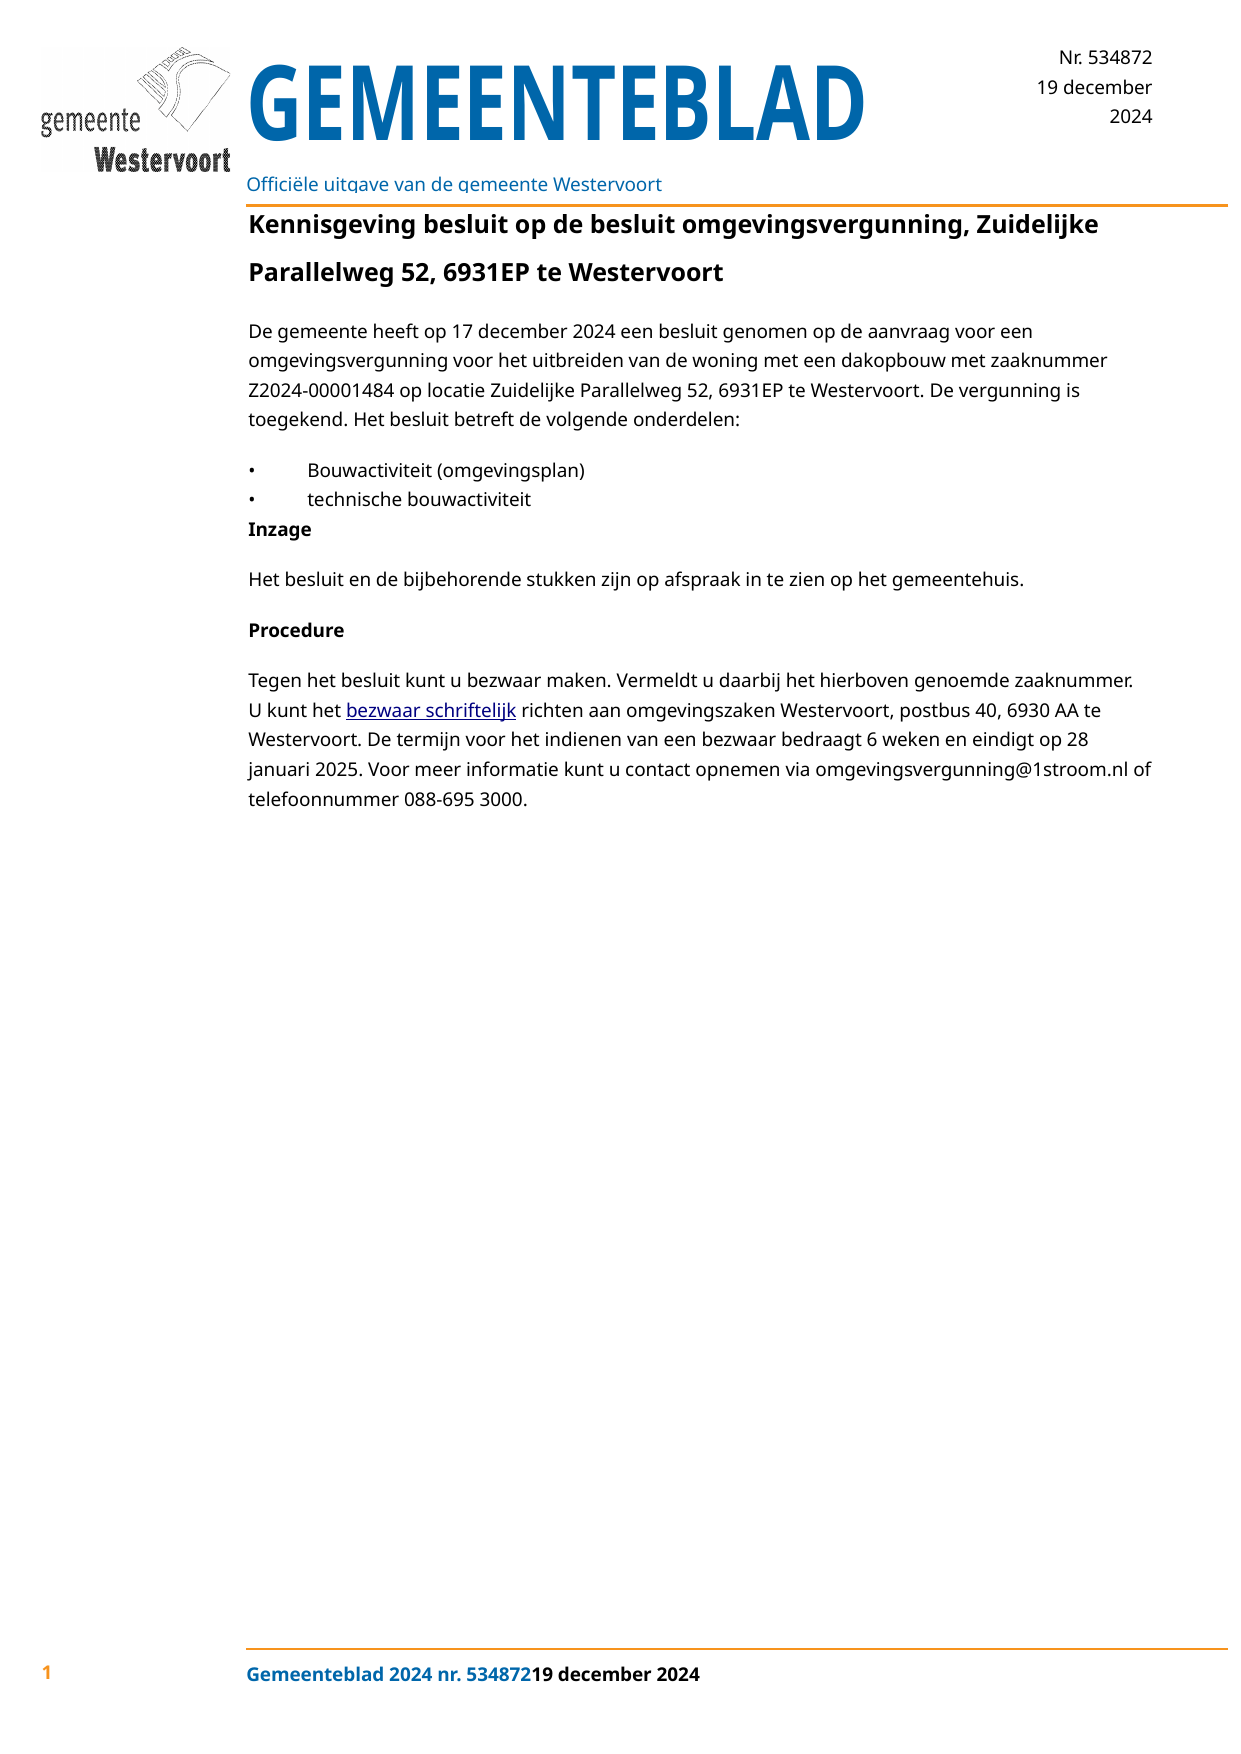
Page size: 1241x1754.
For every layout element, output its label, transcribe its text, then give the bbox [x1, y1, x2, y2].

text Procedure [248, 617, 1152, 643]
text Inzage [248, 516, 1152, 542]
text Tegen het besluit kunt u bezwaar maken. Vermeldt u daarbij het hierboven genoemde zaaknummer. U kunt het bezwaar schriftelijk richten aan omgevingszaken Westervoort, postbus 40, 6930 AA te Westervoort. De termijn voor het indienen van een bezwaar bedraagt 6 weken en eindigt op 28 januari 2025. Voor meer informatie kunt u contact opnemen via omgevingsvergunning@1stroom.nl of telefoonnummer 088-695 3000. [248, 667, 1152, 812]
text Het besluit en de bijbehorende stukken zijn op afspraak in te zien op het gemeentehuis. [248, 567, 1152, 592]
text Kennisgeving besluit op de besluit omgevingsvergunning, Zuidelijke Parallelweg 52, 6931EP te Westervoort [248, 207, 1152, 288]
text De gemeente heeft op 17 december 2024 een besluit genomen op de aanvraag voor een omgevingsvergunning voor het uitbreiden van de woning met een dakopbouw met zaaknummer Z2024-00001484 op locatie Zuidelijke Parallelweg 52, 6931EP te Westervoort. De vergunning is toegekend. Het besluit betreft de volgende onderdelen: [248, 318, 1152, 432]
list technische bouwactiviteit [248, 487, 1152, 512]
list Bouwactiviteit (omgevingsplan) [248, 457, 1152, 483]
picture [41, 47, 231, 172]
